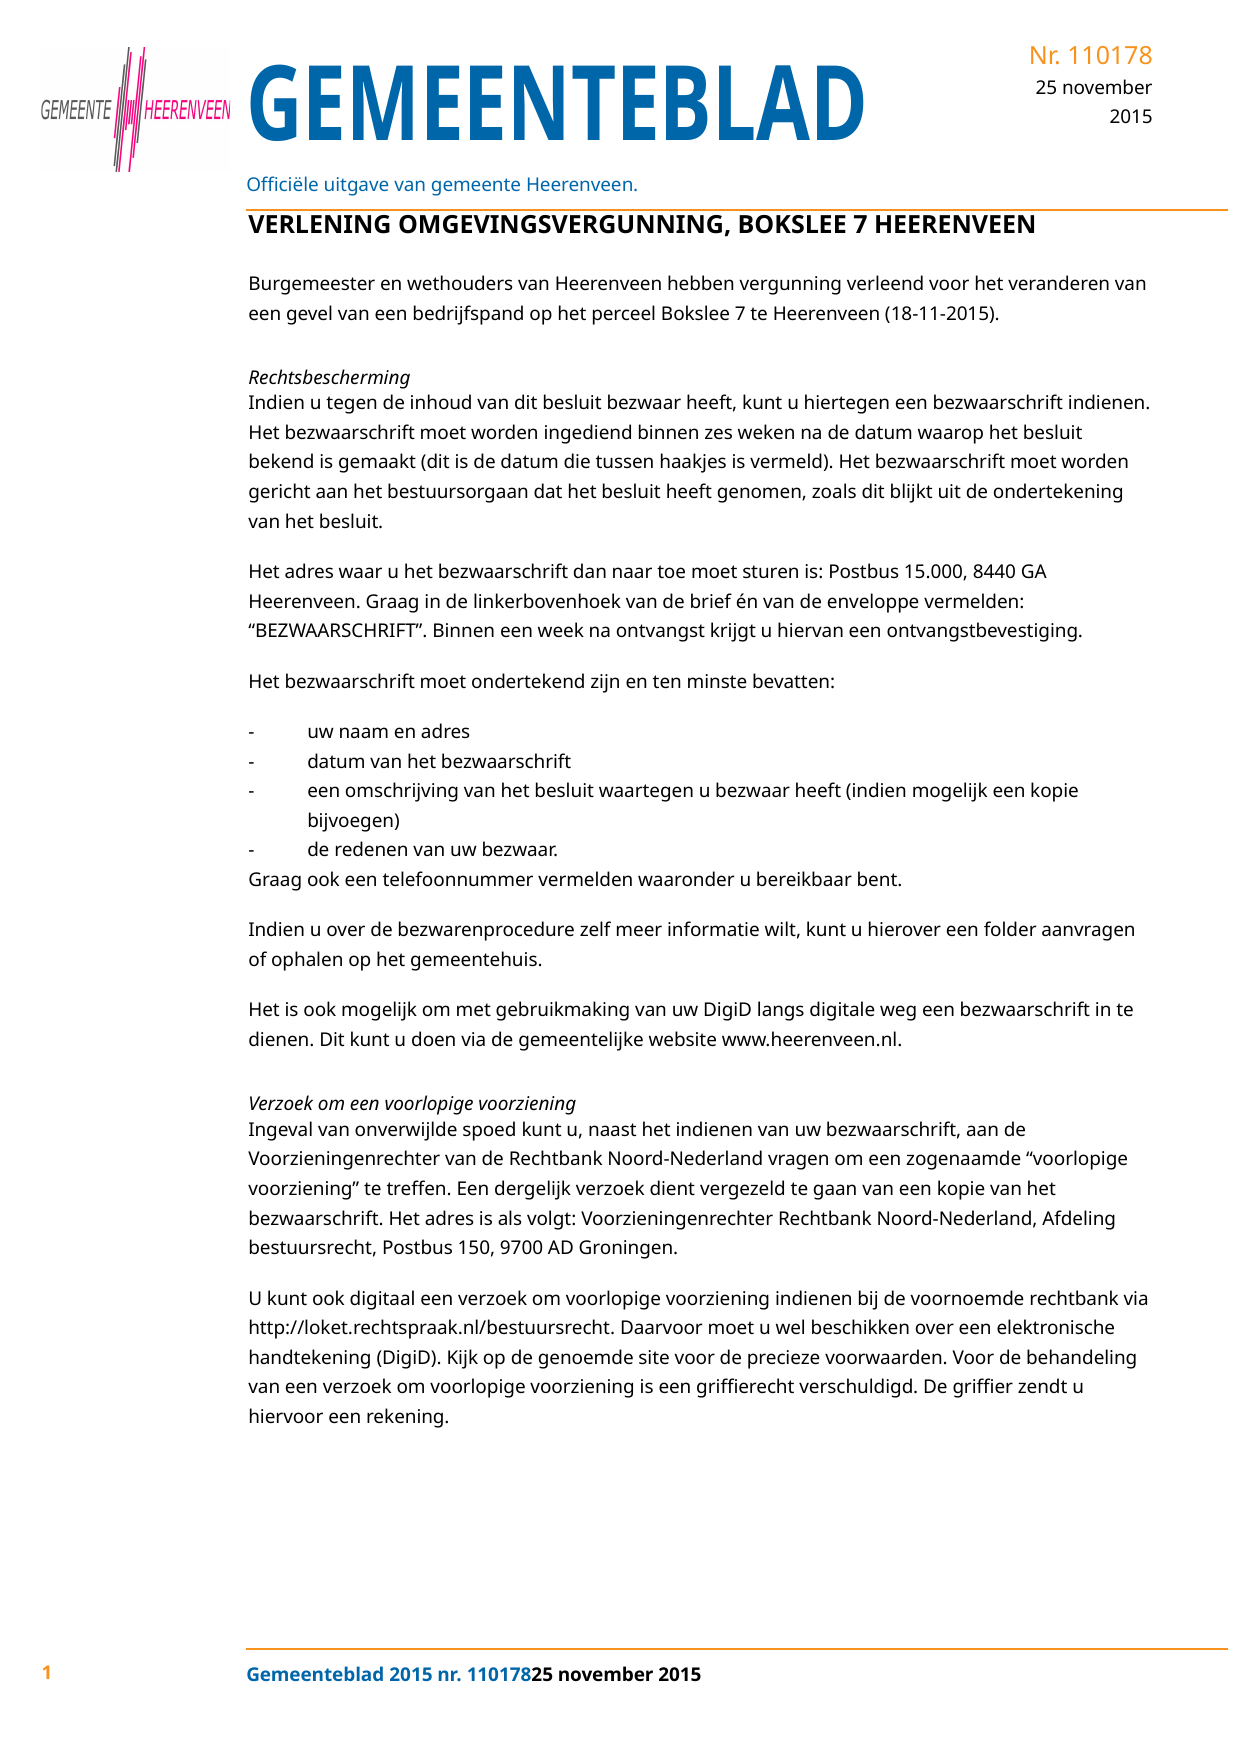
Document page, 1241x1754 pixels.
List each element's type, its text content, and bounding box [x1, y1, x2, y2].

text VERLENING OMGEVINGSVERGUNNING, BOKSLEE 7 HEERENVEEN [248, 211, 1152, 241]
list datum van het bezwaarschrift [248, 748, 1152, 774]
text Verzoek om een voorlopige voorziening [248, 1090, 1152, 1116]
list de redenen van uw bezwaar. [248, 837, 1152, 862]
text Het is ook mogelijk om met gebruikmaking van uw DigiD langs digitale weg een bezwaarschrift in te dienen. Dit kunt u doen via de gemeentelijke website www.heerenveen.nl. [248, 997, 1152, 1052]
text Rechtsbescherming [248, 364, 1152, 389]
text Burgemeester en wethouders van Heerenveen hebben vergunning verleend voor het veranderen van een gevel van een bedrijfspand op het perceel Bokslee 7 te Heerenveen (18-11-2015). [248, 270, 1152, 326]
list een omschrijving van het besluit waartegen u bezwaar heeft (indien mogelijk een kopie bijvoegen) [248, 777, 1152, 833]
text Indien u over de bezwarenprocedure zelf meer informatie wilt, kunt u hierover een folder aanvragen of ophalen op het gemeentehuis. [248, 917, 1152, 972]
text Graag ook een telefoonnummer vermelden waaronder u bereikbaar bent. [248, 866, 1152, 892]
text Het bezwaarschrift moet ondertekend zijn en ten minste bevatten: [248, 668, 1152, 694]
text Ingeval van onverwijlde spoed kunt u, naast het indienen van uw bezwaarschrift, aan de Voorzieningenrechter van de Rechtbank Noord-Nederland vragen om een zogenaamde “voorlopige voorziening” te treffen. Een dergelijk verzoek dient vergezeld te gaan van een kopie van het bezwaarschrift. Het adres is als volgt: Voorzieningenrechter Rechtbank Noord-Nederland, Afdeling bestuursrecht, Postbus 150, 9700 AD Groningen. [248, 1116, 1152, 1260]
text U kunt ook digitaal een verzoek om voorlopige voorziening indienen bij de voornoemde rechtbank via http://loket.rechtspraak.nl/bestuursrecht. Daarvoor moet u wel beschikken over een elektronische handtekening (DigiD). Kijk op de genoemde site voor de precieze voorwaarden. Voor de behandeling van een verzoek om voorlopige voorziening is een griffierecht verschuldigd. De griffier zendt u hiervoor een rekening. [248, 1285, 1152, 1429]
picture [41, 47, 231, 172]
list uw naam en adres [248, 718, 1152, 744]
text Het adres waar u het bezwaarschrift dan naar toe moet sturen is: Postbus 15.000, 8440 GA Heerenveen. Graag in de linkerbovenhoek van de brief én van de enveloppe vermelden: “BEZWAARSCHRIFT”. Binnen een week na ontvangst krijgt u hiervan een ontvangstbevestiging. [248, 558, 1152, 643]
text Indien u tegen de inhoud van dit besluit bezwaar heeft, kunt u hiertegen een bezwaarschrift indienen. Het bezwaarschrift moet worden ingediend binnen zes weken na de datum waarop het besluit bekend is gemaakt (dit is de datum die tussen haakjes is vermeld). Het bezwaarschrift moet worden gericht aan het bestuursorgaan dat het besluit heeft genomen, zoals dit blijkt uit de ondertekening van het besluit. [248, 389, 1152, 534]
